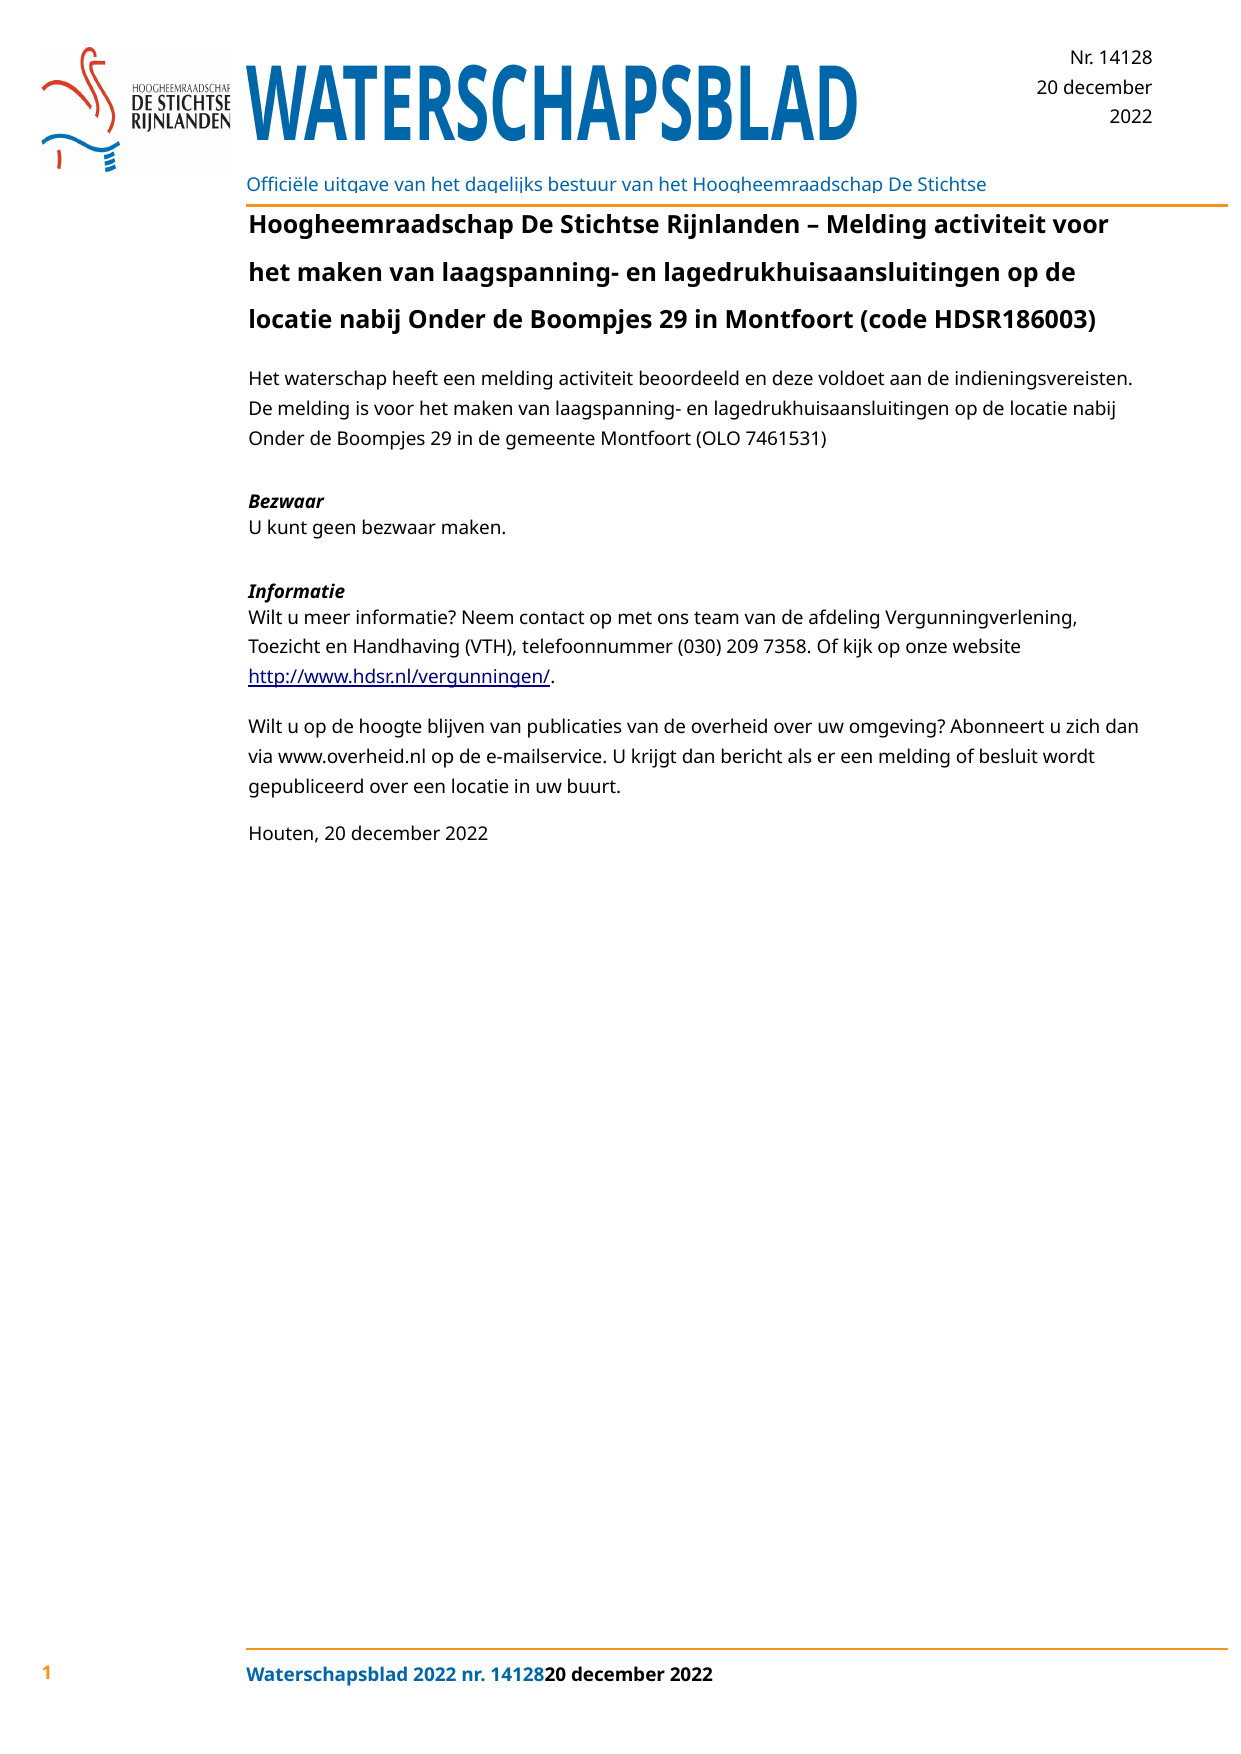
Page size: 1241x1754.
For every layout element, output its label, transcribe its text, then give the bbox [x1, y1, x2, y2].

text Houten, 20 december 2022 [248, 821, 1152, 846]
text Bezwaar [248, 489, 1152, 514]
picture [41, 47, 231, 172]
text Het waterschap heeft een melding activiteit beoordeeld en deze voldoet aan de indieningsvereisten. De melding is voor het maken van laagspanning- en lagedrukhuisaansluitingen op de locatie nabij Onder de Boompjes 29 in de gemeente Montfoort (OLO 7461531) [248, 366, 1152, 450]
text Hoogheemraadschap De Stichtse Rijnlanden – Melding activiteit voor het maken van laagspanning- en lagedrukhuisaansluitingen op de locatie nabij Onder de Boompjes 29 in Montfoort (code HDSR186003) [248, 207, 1152, 336]
text Wilt u meer informatie? Neem contact op met ons team van de afdeling Vergunningverlening, Toezicht en Handhaving (VTH), telefoonnummer (030) 209 7358. Of kijk op onze website http://www.hdsr.nl/vergunningen/. [248, 604, 1152, 689]
text U kunt geen bezwaar maken. [248, 514, 1152, 540]
text Informatie [248, 578, 1152, 604]
text Wilt u op de hoogte blijven van publicaties van de overheid over uw omgeving? Abonneert u zich dan via www.overheid.nl op de e-mailservice. U krijgt dan bericht als er een melding of besluit wordt gepubliceerd over een locatie in uw buurt. [248, 714, 1152, 798]
